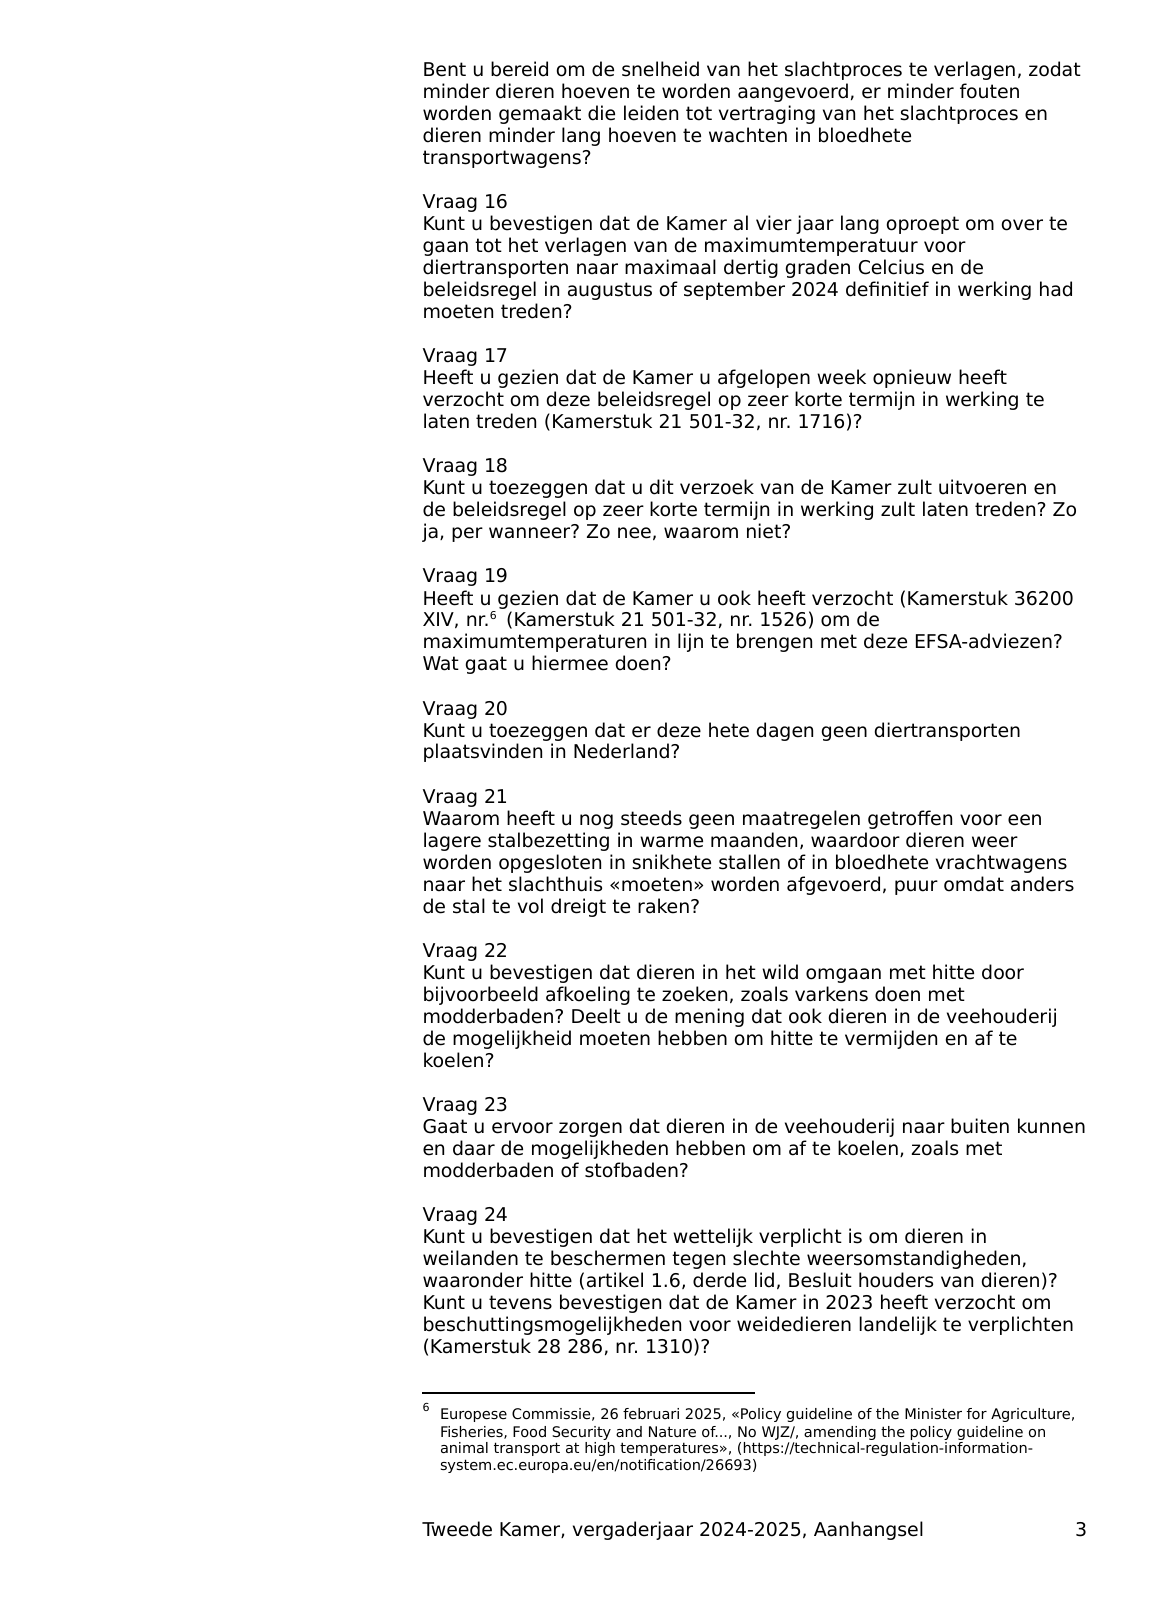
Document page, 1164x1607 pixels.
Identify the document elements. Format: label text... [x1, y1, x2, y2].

text Kunt u bevestigen dat dieren in het wild omgaan met hitte door bijvoorbeeld afkoeling te zoeken, zoals varkens doen met modderbaden? Deelt u de mening dat ook dieren in de veehouderij de mogelijkheid moeten hebben om hitte te vermijden en af te koelen? [422, 962, 1087, 1072]
text Vraag 23 [422, 1094, 1087, 1116]
text Vraag 20 [422, 697, 1087, 719]
text Gaat u ervoor zorgen dat dieren in de veehouderij naar buiten kunnen en daar de mogelijkheden hebben om af te koelen, zoals met modderbaden of stofbaden? [422, 1116, 1087, 1182]
text Kunt u bevestigen dat het wettelijk verplicht is om dieren in weilanden te beschermen tegen slechte weersomstandigheden, waaronder hitte (artikel 1.6, derde lid, Besluit houders van dieren)? Kunt u tevens bevestigen dat de Kamer in 2023 heeft verzocht om beschuttingsmogelijkheden voor weidedieren landelijk te verplichten (Kamerstuk 28 286, nr. 1310)? [422, 1226, 1087, 1358]
text Bent u bereid om de snelheid van het slachtproces te verlagen, zodat minder dieren hoeven te worden aangevoerd, er minder fouten worden gemaakt die leiden tot vertraging van het slachtproces en dieren minder lang hoeven te wachten in bloedhete transportwagens? [422, 59, 1087, 169]
text Europese Commissie, 26 februari 2025, «Policy guideline of the Minister for Agriculture, Fisheries, Food Security and Nature of..., No WJZ/, amending the policy guideline on animal transport at high temperatures», (https://technical-regulation-information-system.ec.europa.eu/en/notification/26693) [422, 1402, 1087, 1474]
text Vraag 21 [422, 786, 1087, 808]
text Vraag 16 [422, 191, 1087, 213]
text Vraag 18 [422, 455, 1087, 477]
text Vraag 17 [422, 345, 1087, 367]
text Kunt u toezeggen dat er deze hete dagen geen diertransporten plaatsvinden in Nederland? [422, 719, 1087, 763]
text Heeft u gezien dat de Kamer u afgelopen week opnieuw heeft verzocht om deze beleidsregel op zeer korte termijn in werking te laten treden (Kamerstuk 21 501-32, nr. 1716)? [422, 367, 1087, 433]
text Waarom heeft u nog steeds geen maatregelen getroffen voor een lagere stalbezetting in warme maanden, waardoor dieren weer worden opgesloten in snikhete stallen of in bloedhete vrachtwagens naar het slachthuis «moeten» worden afgevoerd, puur omdat anders de stal te vol dreigt te raken? [422, 808, 1087, 917]
text Vraag 24 [422, 1204, 1087, 1226]
text Vraag 19 [422, 565, 1087, 587]
text Kunt u toezeggen dat u dit verzoek van de Kamer zult uitvoeren en de beleidsregel op zeer korte termijn in werking zult laten treden? Zo ja, per wanneer? Zo nee, waarom niet? [422, 477, 1087, 543]
text Heeft u gezien dat de Kamer u ook heeft verzocht (Kamerstuk 36200 XIV, nr. (Kamerstuk 21 501-32, nr. 1526) om de maximumtemperaturen in lijn te brengen met deze EFSA-adviezen? Wat gaat u hiermee doen? [422, 587, 1087, 675]
text Kunt u bevestigen dat de Kamer al vier jaar lang oproept om over te gaan tot het verlagen van de maximumtemperatuur voor diertransporten naar maximaal dertig graden Celcius en de beleidsregel in augustus of september 2024 definitief in werking had moeten treden? [422, 213, 1087, 323]
text Vraag 22 [422, 940, 1087, 962]
